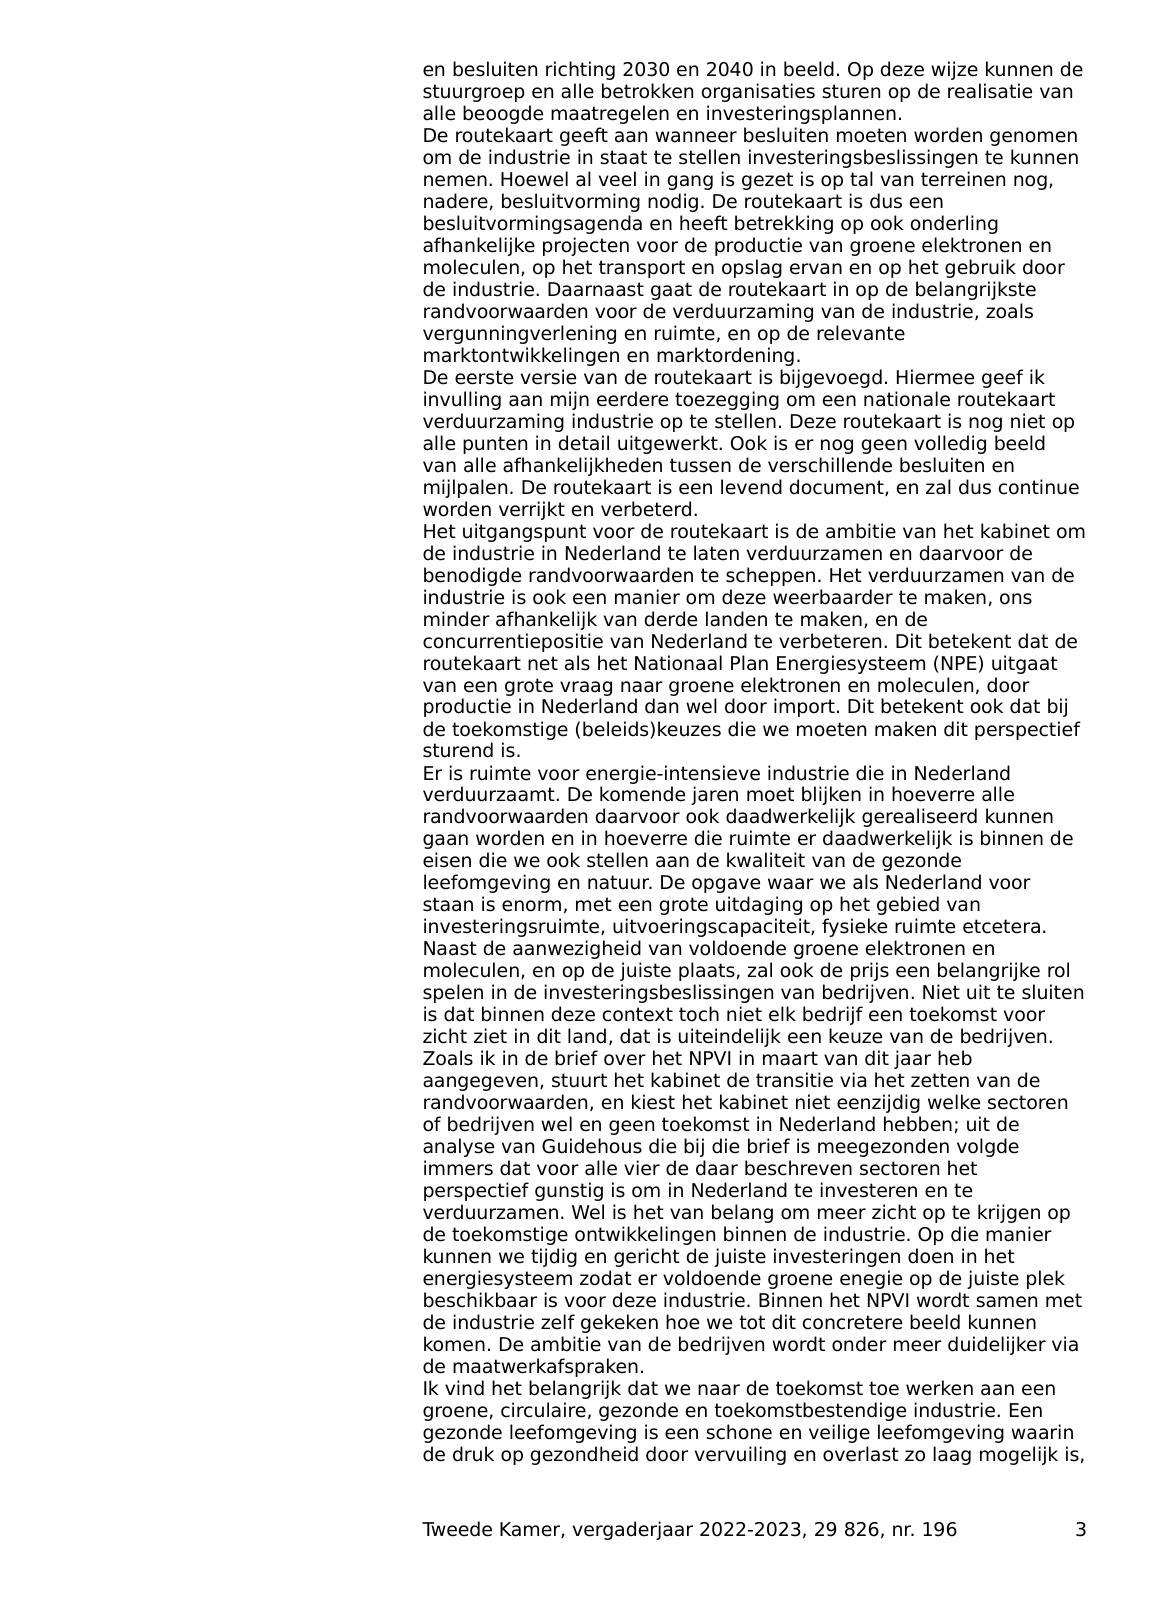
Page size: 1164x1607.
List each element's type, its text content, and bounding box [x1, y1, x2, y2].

text en besluiten richting 2030 en 2040 in beeld. Op deze wijze kunnen de stuurgroep en alle betrokken organisaties sturen op de realisatie van alle beoogde maatregelen en investeringsplannen. [422, 59, 1087, 125]
text De routekaart geeft aan wanneer besluiten moeten worden genomen om de industrie in staat te stellen investeringsbeslissingen te kunnen nemen. Hoewel al veel in gang is gezet is op tal van terreinen nog, nadere, besluitvorming nodig. De routekaart is dus een besluitvormingsagenda en heeft betrekking op ook onderling afhankelijke projecten voor de productie van groene elektronen en moleculen, op het transport en opslag ervan en op het gebruik door de industrie. Daarnaast gaat de routekaart in op de belangrijkste randvoorwaarden voor de verduurzaming van de industrie, zoals vergunningverlening en ruimte, en op de relevante marktontwikkelingen en marktordening. [422, 125, 1087, 367]
text Ik vind het belangrijk dat we naar de toekomst toe werken aan een groene, circulaire, gezonde en toekomstbestendige industrie. Een gezonde leefomgeving is een schone en veilige leefomgeving waarin de druk op gezondheid door vervuiling en overlast zo laag mogelijk is, [422, 1378, 1087, 1466]
text Het uitgangspunt voor de routekaart is de ambitie van het kabinet om de industrie in Nederland te laten verduurzamen en daarvoor de benodigde randvoorwaarden te scheppen. Het verduurzamen van de industrie is ook een manier om deze weerbaarder te maken, ons minder afhankelijk van derde landen te maken, en de concurrentiepositie van Nederland te verbeteren. Dit betekent dat de routekaart net als het Nationaal Plan Energiesysteem (NPE) uitgaat van een grote vraag naar groene elektronen en moleculen, door productie in Nederland dan wel door import. Dit betekent ook dat bij de toekomstige (beleids)keuzes die we moeten maken dit perspectief sturend is. [422, 521, 1087, 762]
text Er is ruimte voor energie-intensieve industrie die in Nederland verduurzaamt. De komende jaren moet blijken in hoeverre alle randvoorwaarden daarvoor ook daadwerkelijk gerealiseerd kunnen gaan worden en in hoeverre die ruimte er daadwerkelijk is binnen de eisen die we ook stellen aan de kwaliteit van de gezonde leefomgeving en natuur. De opgave waar we als Nederland voor staan is enorm, met een grote uitdaging op het gebied van investeringsruimte, uitvoeringscapaciteit, fysieke ruimte etcetera. Naast de aanwezigheid van voldoende groene elektronen en moleculen, en op de juiste plaats, zal ook de prijs een belangrijke rol spelen in de investeringsbeslissingen van bedrijven. Niet uit te sluiten is dat binnen deze context toch niet elk bedrijf een toekomst voor zicht ziet in dit land, dat is uiteindelijk een keuze van de bedrijven. Zoals ik in de brief over het NPVI in maart van dit jaar heb aangegeven, stuurt het kabinet de transitie via het zetten van de randvoorwaarden, en kiest het kabinet niet eenzijdig welke sectoren of bedrijven wel en geen toekomst in Nederland hebben; uit de analyse van Guidehous die bij die brief is meegezonden volgde immers dat voor alle vier de daar beschreven sectoren het perspectief gunstig is om in Nederland te investeren en te verduurzamen. Wel is het van belang om meer zicht op te krijgen op de toekomstige ontwikkelingen binnen de industrie. Op die manier kunnen we tijdig en gericht de juiste investeringen doen in het energiesysteem zodat er voldoende groene enegie op de juiste plek beschikbaar is voor deze industrie. Binnen het NPVI wordt samen met de industrie zelf gekeken hoe we tot dit concretere beeld kunnen komen. De ambitie van de bedrijven wordt onder meer duidelijker via de maatwerkafspraken. [422, 762, 1087, 1378]
text De eerste versie van de routekaart is bijgevoegd. Hiermee geef ik invulling aan mijn eerdere toezegging om een nationale routekaart verduurzaming industrie op te stellen. Deze routekaart is nog niet op alle punten in detail uitgewerkt. Ook is er nog geen volledig beeld van alle afhankelijkheden tussen de verschillende besluiten en mijlpalen. De routekaart is een levend document, en zal dus continue worden verrijkt en verbeterd. [422, 367, 1087, 521]
